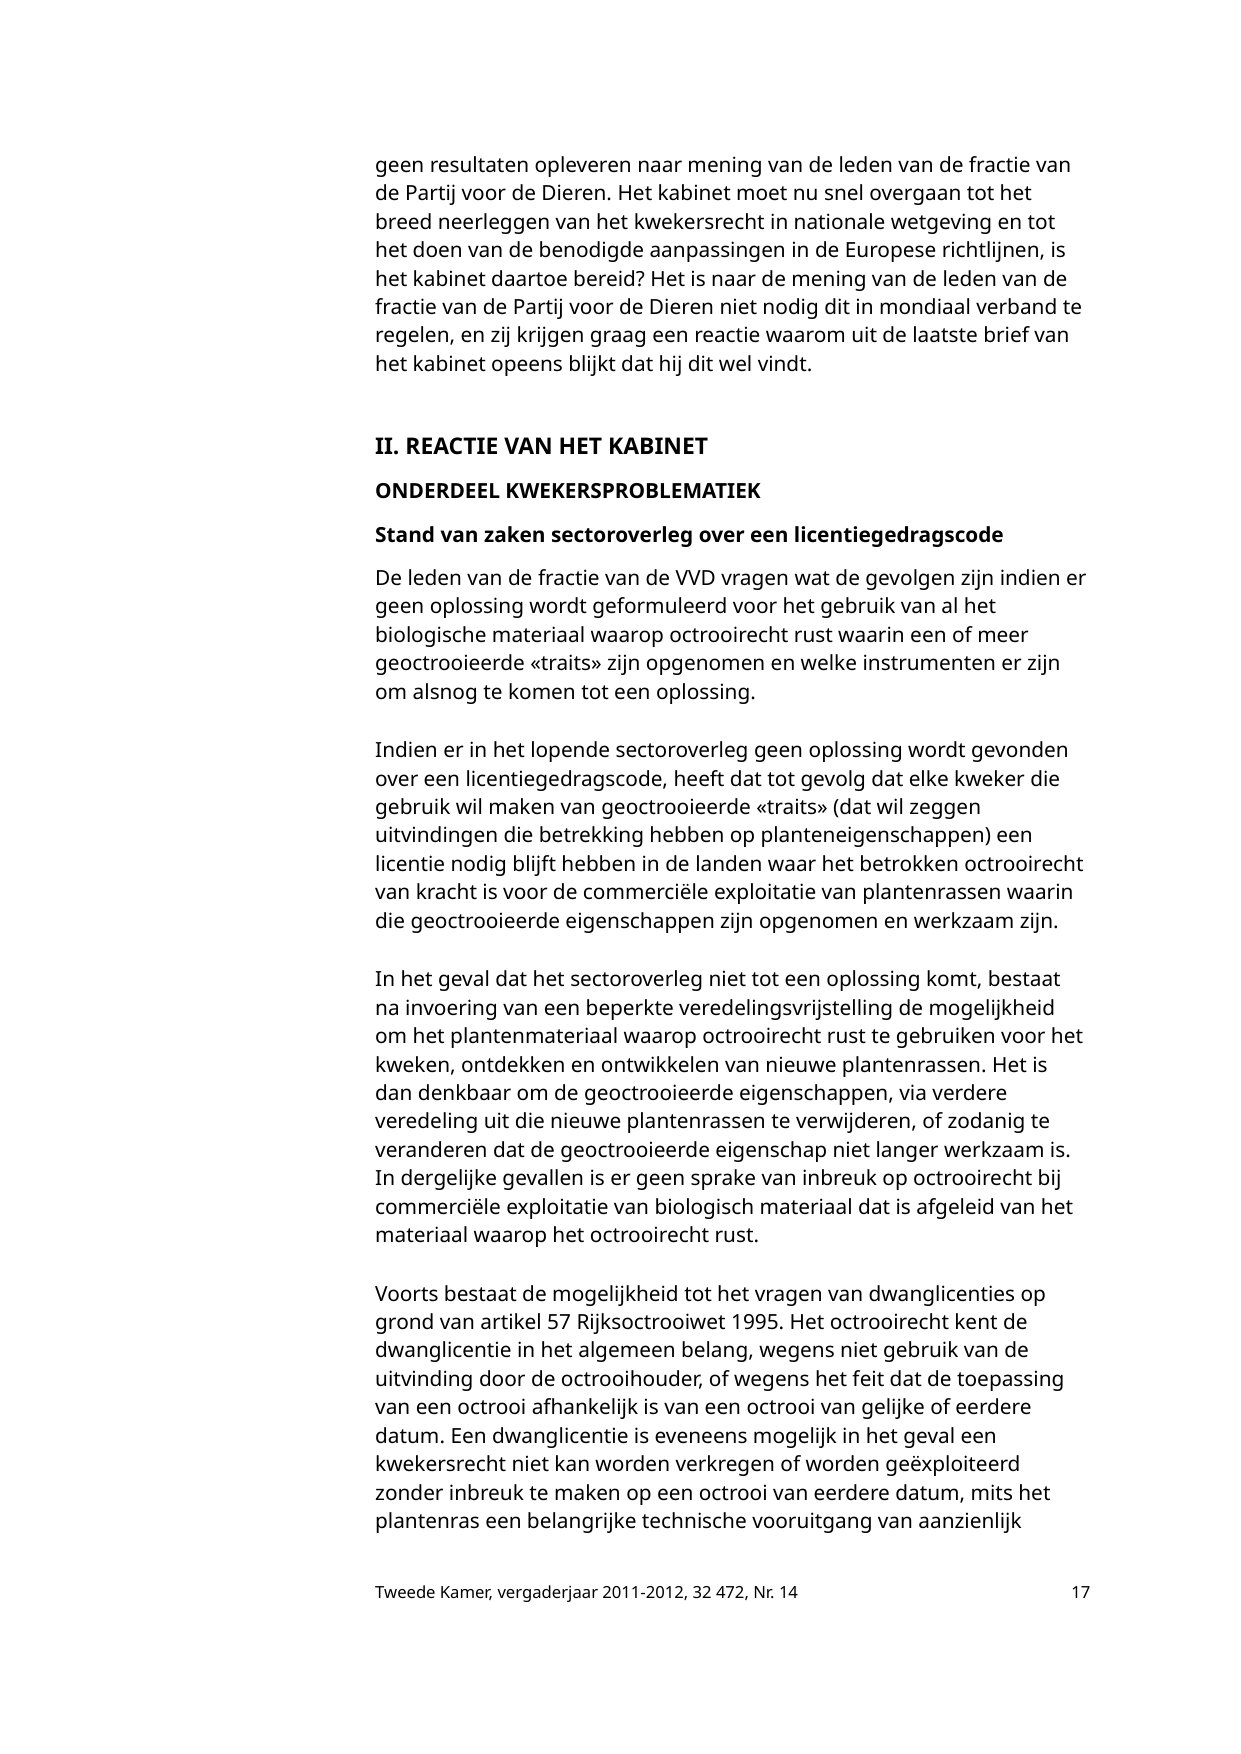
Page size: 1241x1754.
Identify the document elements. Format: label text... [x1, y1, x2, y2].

subtitle II. REACTIE VAN HET KABINET [375, 430, 1090, 461]
text In het geval dat het sectoroverleg niet tot een oplossing komt, bestaat na invoering van een beperkte veredelingsvrijstelling de mogelijkheid om het plantenmateriaal waarop octrooirecht rust te gebruiken voor het kweken, ontdekken en ontwikkelen van nieuwe plantenrassen. Het is dan denkbaar om de geoctrooieerde eigenschappen, via verdere veredeling uit die nieuwe plantenrassen te verwijderen, of zodanig te veranderen dat de geoctrooieerde eigenschap niet langer werkzaam is. In dergelijke gevallen is er geen sprake van inbreuk op octrooirecht bij commerciële exploitatie van biologisch materiaal dat is afgeleid van het materiaal waarop het octrooirecht rust. [375, 964, 1090, 1249]
text geen resultaten opleveren naar mening van de leden van de fractie van de Partij voor de Dieren. Het kabinet moet nu snel overgaan tot het breed neerleggen van het kwekersrecht in nationale wetgeving en tot het doen van de benodigde aanpassingen in de Europese richtlijnen, is het kabinet daartoe bereid? Het is naar de mening van de leden van de fractie van de Partij voor de Dieren niet nodig dit in mondiaal verband te regelen, en zij krijgen graag een reactie waarom uit de laatste brief van het kabinet opeens blijkt dat hij dit wel vindt. [375, 150, 1090, 377]
text Indien er in het lopende sectoroverleg geen oplossing wordt gevonden over een licentiegedragscode, heeft dat tot gevolg dat elke kweker die gebruik wil maken van geoctrooieerde «traits» (dat wil zeggen uitvindingen die betrekking hebben op planteneigenschappen) een licentie nodig blijft hebben in de landen waar het betrokken octrooirecht van kracht is voor de commerciële exploitatie van plantenrassen waarin die geoctrooieerde eigenschappen zijn opgenomen en werkzaam zijn. [375, 735, 1090, 934]
text De leden van de fractie van de VVD vragen wat de gevolgen zijn indien er geen oplossing wordt geformuleerd voor het gebruik van al het biologische materiaal waarop octrooirecht rust waarin een of meer geoctrooieerde «traits» zijn opgenomen en welke instrumenten er zijn om alsnog te komen tot een oplossing. [375, 563, 1090, 705]
text Voorts bestaat de mogelijkheid tot het vragen van dwanglicenties op grond van artikel 57 Rijksoctrooiwet 1995. Het octrooirecht kent de dwanglicentie in het algemeen belang, wegens niet gebruik van de uitvinding door de octrooihouder, of wegens het feit dat de toepassing van een octrooi afhankelijk is van een octrooi van gelijke of eerdere datum. Een dwanglicentie is eveneens mogelijk in het geval een kwekersrecht niet kan worden verkregen of worden geëxploiteerd zonder inbreuk te maken op een octrooi van eerdere datum, mits het plantenras een belangrijke technische vooruitgang van aanzienlijk [375, 1279, 1090, 1535]
text Stand van zaken sectoroverleg over een licentiegedragscode [375, 520, 1090, 548]
text ONDERDEEL KWEKERSPROBLEMATIEK [375, 476, 1090, 505]
